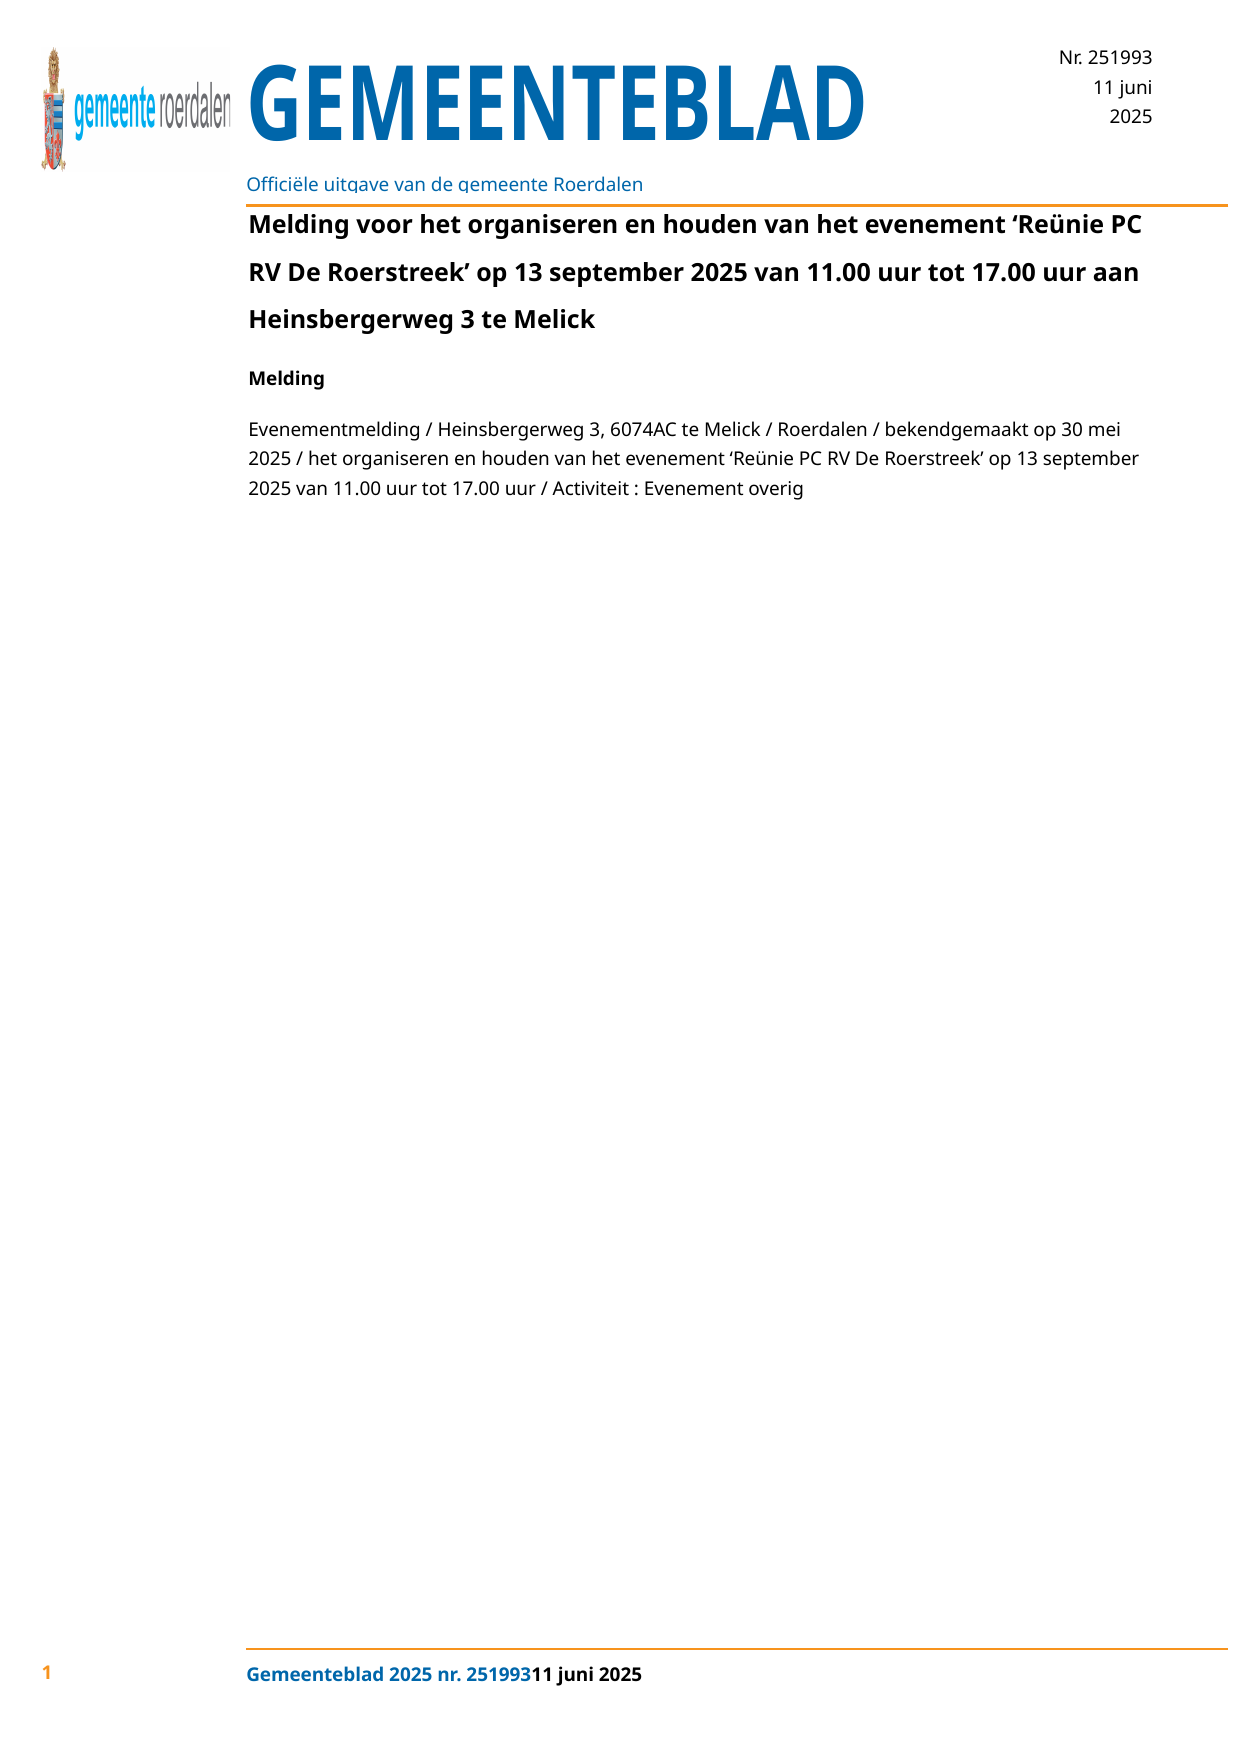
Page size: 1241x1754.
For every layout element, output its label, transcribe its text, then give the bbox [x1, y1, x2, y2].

picture [41, 47, 231, 172]
text Melding voor het organiseren en houden van het evenement ‘Reünie PC RV De Roerstreek’ op 13 september 2025 van 11.00 uur tot 17.00 uur aan Heinsbergerweg 3 te Melick [248, 207, 1152, 336]
text Melding [248, 366, 1152, 391]
text Evenementmelding / Heinsbergerweg 3, 6074AC te Melick / Roerdalen / bekendgemaakt op 30 mei 2025 / het organiseren en houden van het evenement ‘Reünie PC RV De Roerstreek’ op 13 september 2025 van 11.00 uur tot 17.00 uur / Activiteit : Evenement overig [248, 416, 1152, 501]
